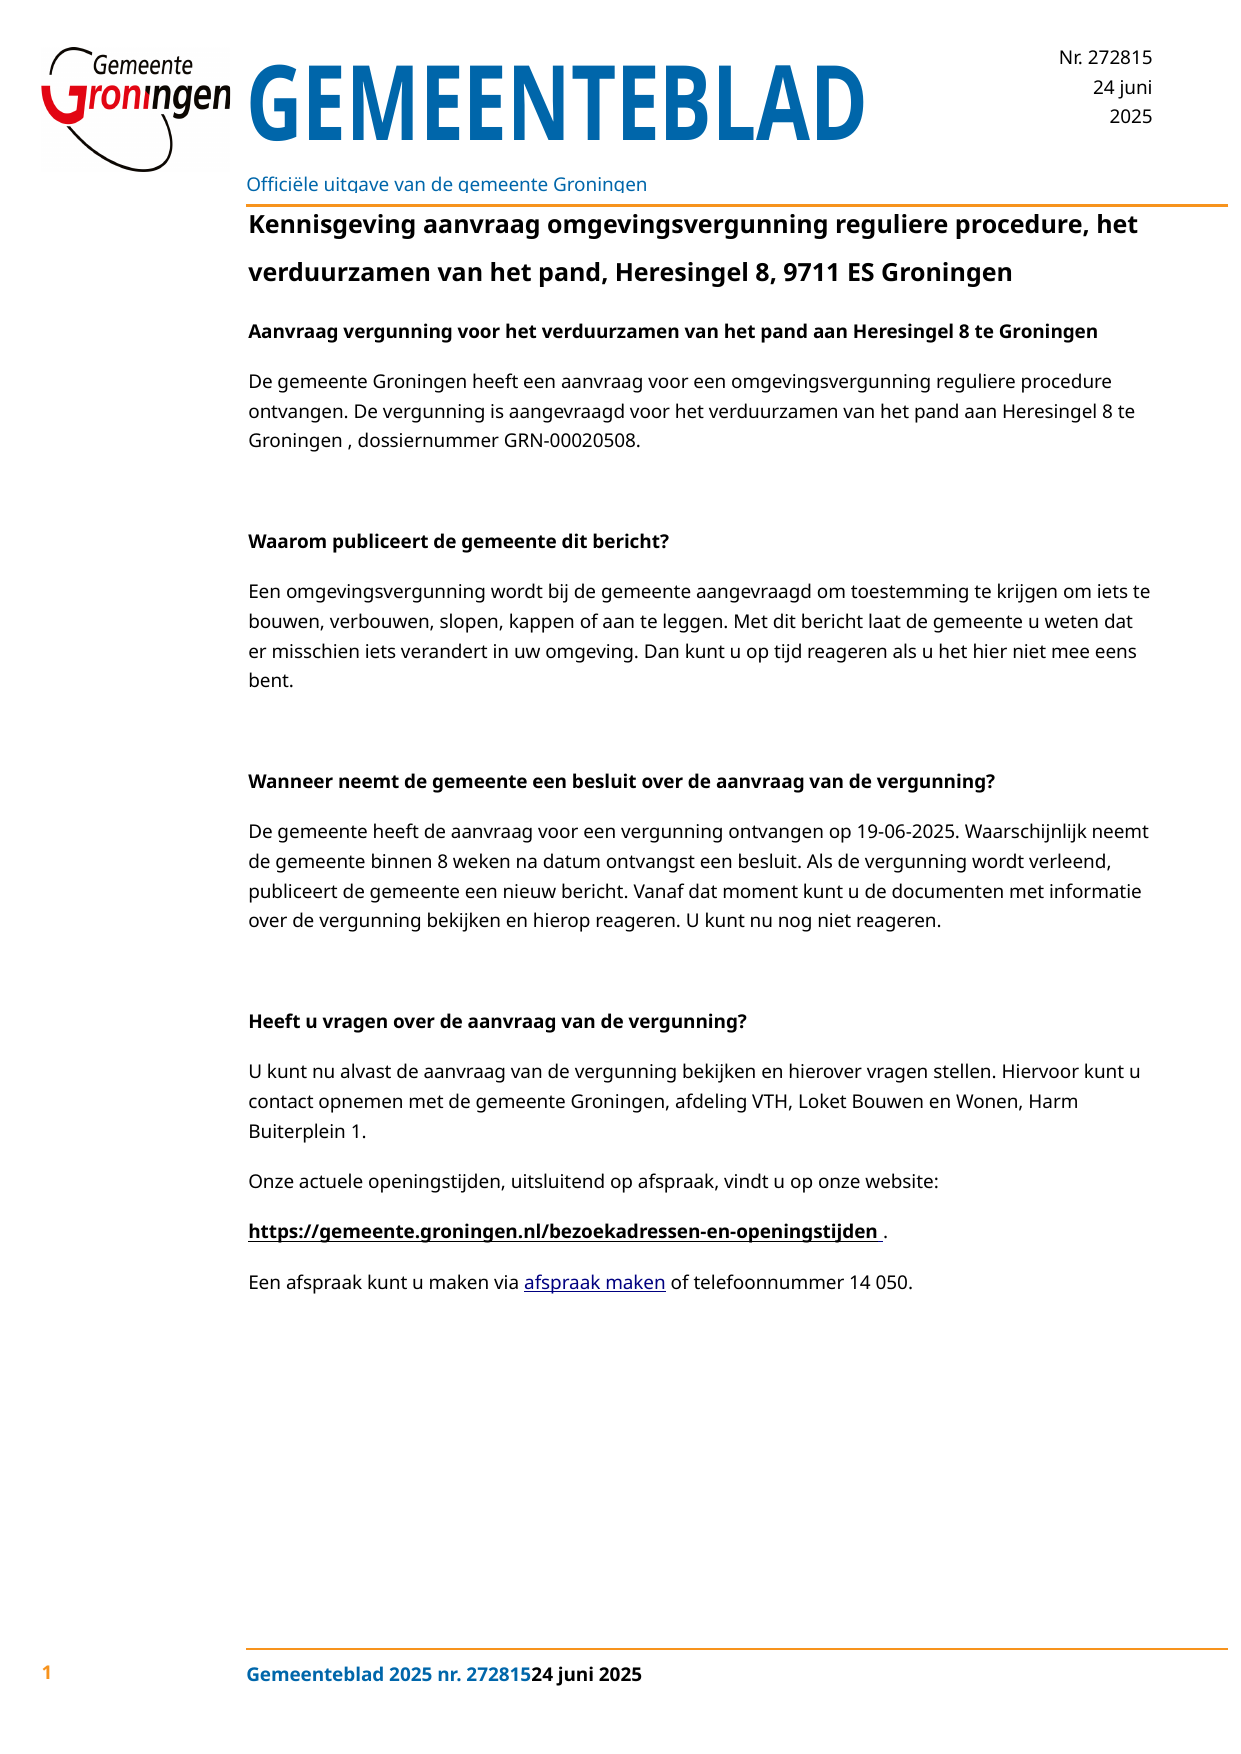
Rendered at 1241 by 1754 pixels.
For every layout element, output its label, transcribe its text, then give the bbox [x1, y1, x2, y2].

text Onze actuele openingstijden, uitsluitend op afspraak, vindt u op onze website: [248, 1168, 1152, 1194]
text Wanneer neemt de gemeente een besluit over de aanvraag van de vergunning? [248, 768, 1152, 794]
text U kunt nu alvast de aanvraag van de vergunning bekijken en hierover vragen stellen. Hiervoor kunt u contact opnemen met de gemeente Groningen, afdeling VTH, Loket Bouwen en Wonen, Harm Buiterplein 1. [248, 1059, 1152, 1144]
text Een omgevingsvergunning wordt bij de gemeente aangevraagd om toestemming te krijgen om iets te bouwen, verbouwen, slopen, kappen of aan te leggen. Met dit bericht laat de gemeente u weten dat er misschien iets verandert in uw omgeving. Dan kunt u op tijd reageren als u het hier niet mee eens bent. [248, 579, 1152, 693]
text Een afspraak kunt u maken via afspraak maken of telefoonnummer 14 050. [248, 1269, 1152, 1295]
text De gemeente heeft de aanvraag voor een vergunning ontvangen op 19-06-2025. Waarschijnlijk neemt de gemeente binnen 8 weken na datum ontvangst een besluit. Als de vergunning wordt verleend, publiceert de gemeente een nieuw bericht. Vanaf dat moment kunt u de documenten met informatie over de vergunning bekijken en hierop reageren. U kunt nu nog niet reageren. [248, 819, 1152, 933]
text Waarom publiceert de gemeente dit bericht? [248, 528, 1152, 554]
text Aanvraag vergunning voor het verduurzamen van het pand aan Heresingel 8 te Groningen [248, 318, 1152, 344]
text De gemeente Groningen heeft een aanvraag voor een omgevingsvergunning reguliere procedure ontvangen. De vergunning is aangevraagd voor het verduurzamen van het pand aan Heresingel 8 te Groningen , dossiernummer GRN-00020508. [248, 368, 1152, 453]
text Kennisgeving aanvraag omgevingsvergunning reguliere procedure, het verduurzamen van het pand, Heresingel 8, 9711 ES Groningen [248, 207, 1152, 288]
text Heeft u vragen over de aanvraag van de vergunning? [248, 1008, 1152, 1034]
text https://gemeente.groningen.nl/bezoekadressen-en-openingstijden . [248, 1219, 1152, 1244]
picture [41, 47, 231, 172]
